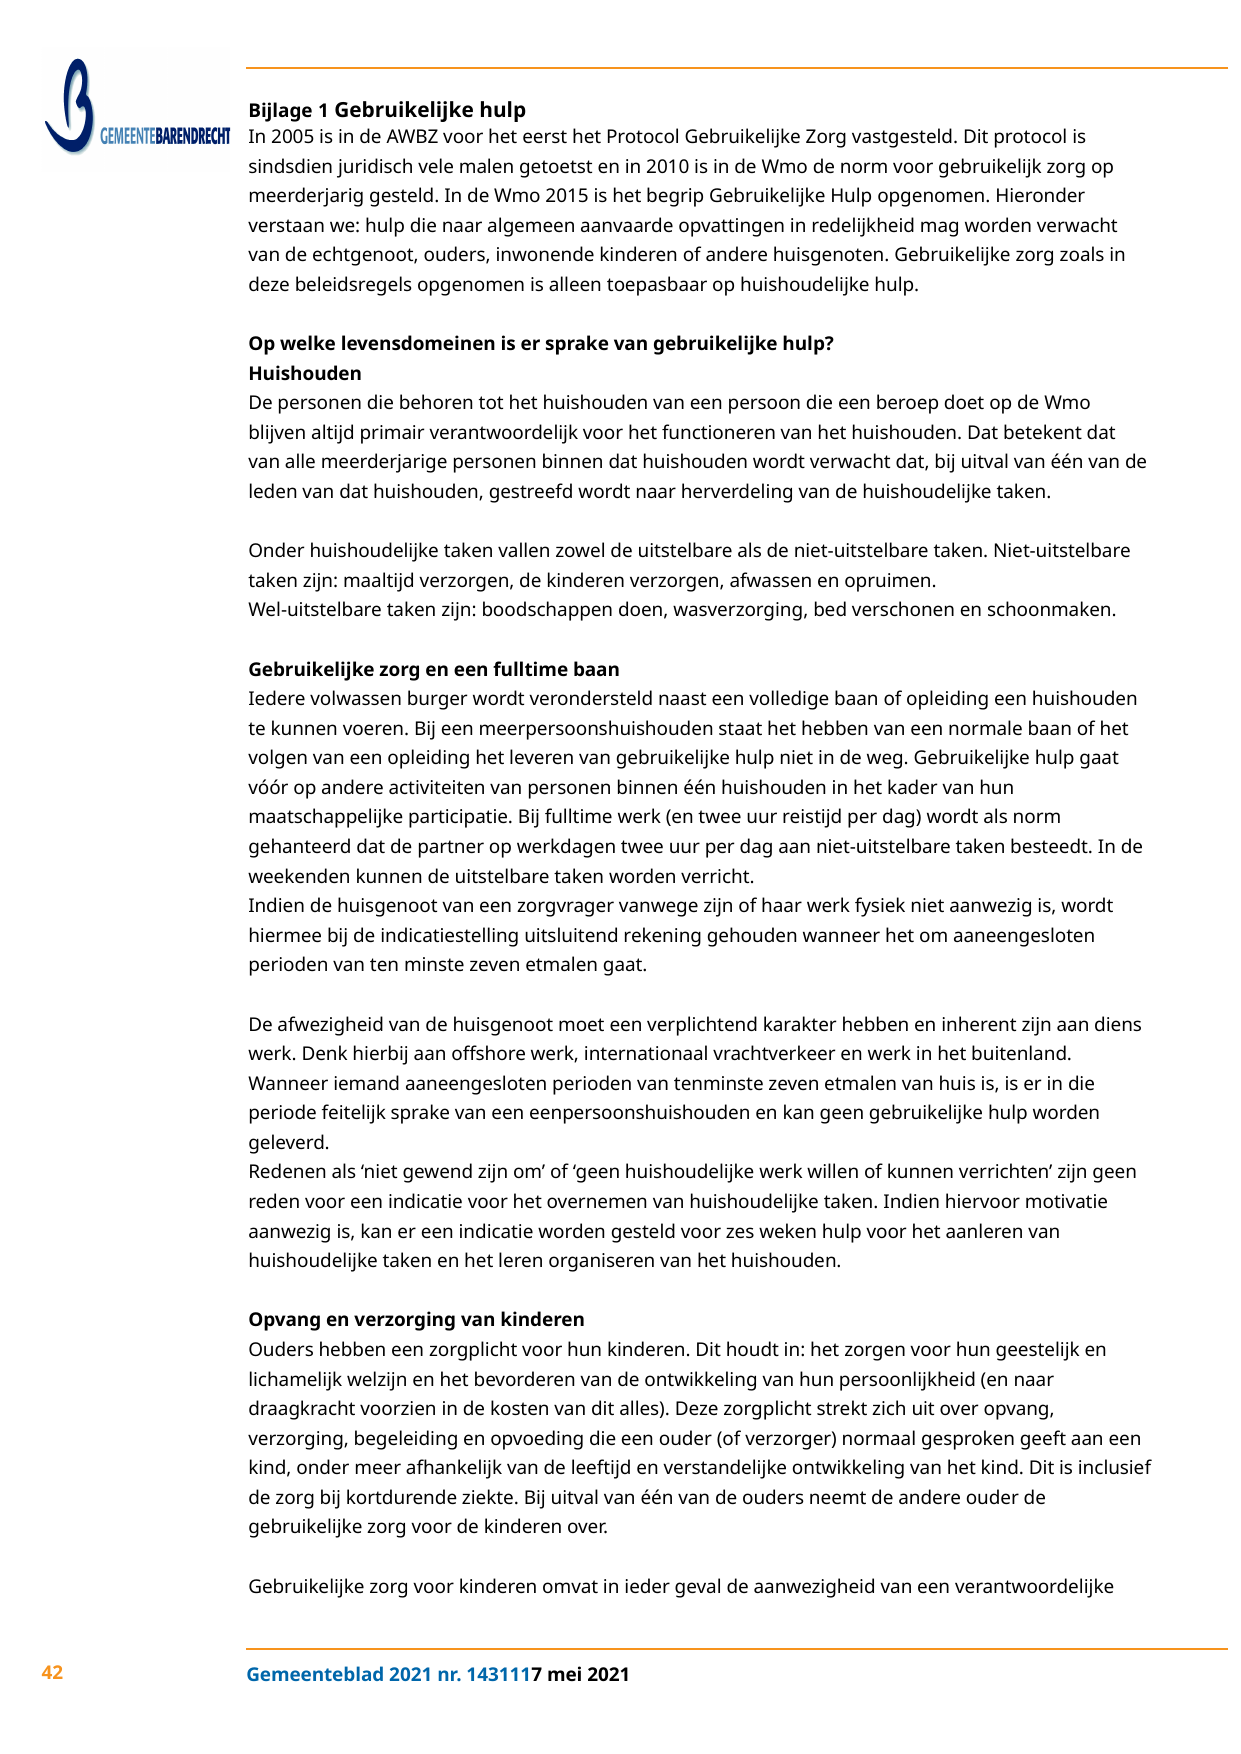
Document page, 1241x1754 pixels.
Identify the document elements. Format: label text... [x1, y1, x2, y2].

text Gebruikelijke zorg voor kinderen omvat in ieder geval de aanwezigheid van een verantwoordelijke [248, 1573, 1152, 1599]
text Bijlage 1 Gebruikelijke hulp [248, 95, 1152, 123]
text De personen die behoren tot het huishouden van een persoon die een beroep doet op de Wmo blijven altijd primair verantwoordelijk voor het functioneren van het huishouden. Dat betekent dat van alle meerderjarige personen binnen dat huishouden wordt verwacht dat, bij uitval van één van de leden van dat huishouden, gestreefd wordt naar herverdeling van de huishoudelijke taken. [248, 389, 1152, 504]
text De afwezigheid van de huisgenoot moet een verplichtend karakter hebben en inherent zijn aan diens werk. Denk hierbij aan offshore werk, internationaal vrachtverkeer en werk in het buitenland. Wanneer iemand aaneengesloten perioden van tenminste zeven etmalen van huis is, is er in die periode feitelijk sprake van een eenpersoonshuishouden en kan geen gebruikelijke hulp worden geleverd. [248, 1011, 1152, 1155]
picture [41, 47, 231, 172]
text Redenen als ‘niet gewend zijn om’ of ‘geen huishoudelijke werk willen of kunnen verrichten’ zijn geen reden voor een indicatie voor het overnemen van huishoudelijke taken. Indien hiervoor motivatie aanwezig is, kan er een indicatie worden gesteld voor zes weken hulp voor het aanleren van huishoudelijke taken en het leren organiseren van het huishouden. [248, 1159, 1152, 1273]
text Wel-uitstelbare taken zijn: boodschappen doen, wasverzorging, bed verschonen en schoonmaken. [248, 597, 1152, 622]
text In 2005 is in de AWBZ voor het eerst het Protocol Gebruikelijke Zorg vastgesteld. Dit protocol is sindsdien juridisch vele malen getoetst en in 2010 is in de Wmo de norm voor gebruikelijk zorg op meerderjarig gesteld. In de Wmo 2015 is het begrip Gebruikelijke Hulp opgenomen. Hieronder verstaan we: hulp die naar algemeen aanvaarde opvattingen in redelijkheid mag worden verwacht van de echtgenoot, ouders, inwonende kinderen of andere huisgenoten. Gebruikelijke zorg zoals in deze beleidsregels opgenomen is alleen toepasbaar op huishoudelijke hulp. [248, 123, 1152, 297]
text Gebruikelijke zorg en een fulltime baan [248, 656, 1152, 682]
text Indien de huisgenoot van een zorgvrager vanwege zijn of haar werk fysiek niet aanwezig is, wordt hiermee bij de indicatiestelling uitsluitend rekening gehouden wanneer het om aaneengesloten perioden van ten minste zeven etmalen gaat. [248, 892, 1152, 977]
text Op welke levensdomeinen is er sprake van gebruikelijke hulp? [248, 330, 1152, 356]
text Iedere volwassen burger wordt verondersteld naast een volledige baan of opleiding een huishouden te kunnen voeren. Bij een meerpersoonshuishouden staat het hebben van een normale baan of het volgen van een opleiding het leveren van gebruikelijke hulp niet in de weg. Gebruikelijke hulp gaat vóór op andere activiteiten van personen binnen één huishouden in het kader van hun maatschappelijke participatie. Bij fulltime werk (en twee uur reistijd per dag) wordt als norm gehanteerd dat de partner op werkdagen twee uur per dag aan niet-uitstelbare taken besteedt. In de weekenden kunnen de uitstelbare taken worden verricht. [248, 685, 1152, 889]
text Ouders hebben een zorgplicht voor hun kinderen. Dit houdt in: het zorgen voor hun geestelijk en lichamelijk welzijn en het bevorderen van de ontwikkeling van hun persoonlijkheid (en naar draagkracht voorzien in de kosten van dit alles). Deze zorgplicht strekt zich uit over opvang, verzorging, begeleiding en opvoeding die een ouder (of verzorger) normaal gesproken geeft aan een kind, onder meer afhankelijk van de leeftijd en verstandelijke ontwikkeling van het kind. Dit is inclusief de zorg bij kortdurende ziekte. Bij uitval van één van de ouders neemt de andere ouder de gebruikelijke zorg voor de kinderen over. [248, 1336, 1152, 1539]
text Huishouden [248, 360, 1152, 386]
text Onder huishoudelijke taken vallen zowel de uitstelbare als de niet-uitstelbare taken. Niet-uitstelbare taken zijn: maaltijd verzorgen, de kinderen verzorgen, afwassen en opruimen. [248, 537, 1152, 593]
text Opvang en verzorging van kinderen [248, 1307, 1152, 1332]
